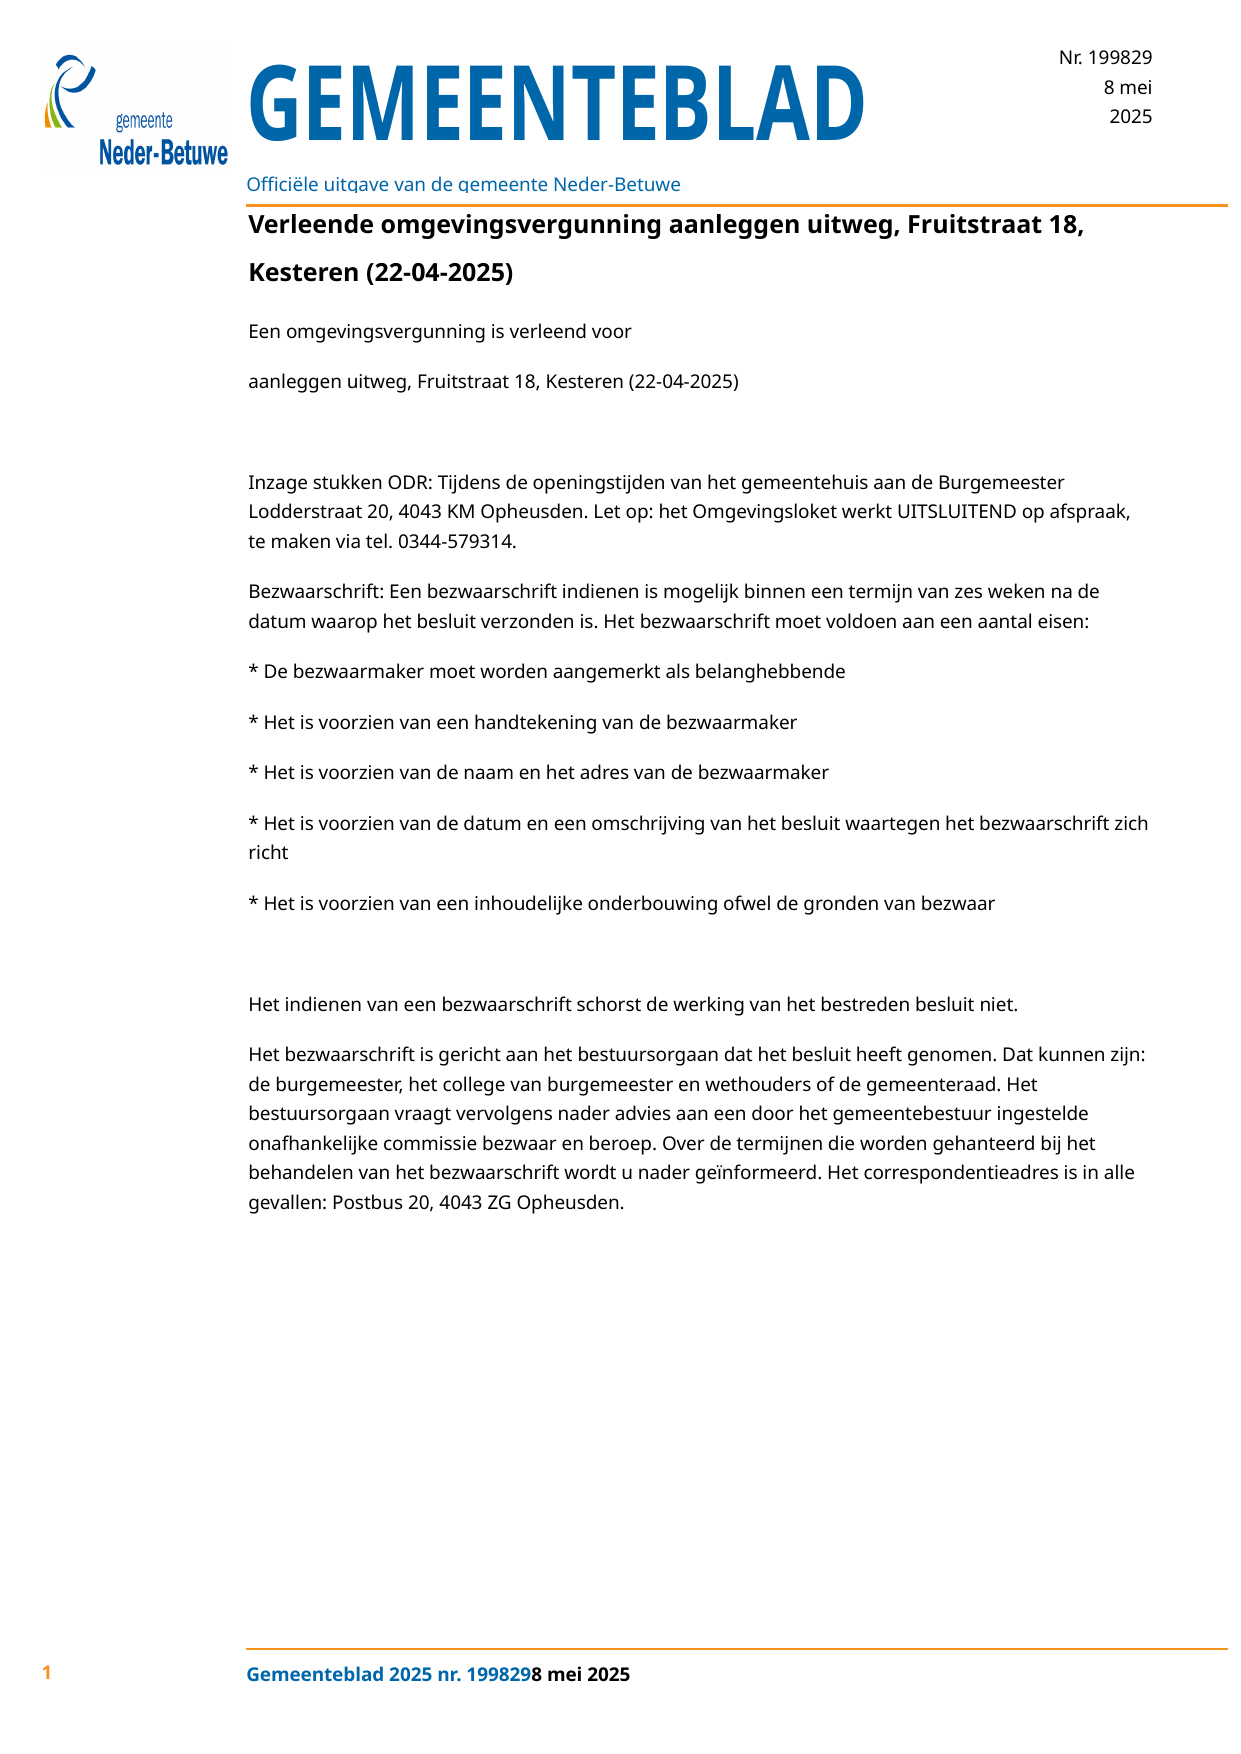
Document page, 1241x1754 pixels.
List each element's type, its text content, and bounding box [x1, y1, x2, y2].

text Bezwaarschrift: Een bezwaarschrift indienen is mogelijk binnen een termijn van zes weken na de datum waarop het besluit verzonden is. Het bezwaarschrift moet voldoen aan een aantal eisen: [248, 579, 1152, 634]
text * Het is voorzien van een handtekening van de bezwaarmaker [248, 709, 1152, 735]
text Inzage stukken ODR: Tijdens de openingstijden van het gemeentehuis aan de Burgemeester Lodderstraat 20, 4043 KM Opheusden. Let op: het Omgevingsloket werkt UITSLUITEND op afspraak, te maken via tel. 0344-579314. [248, 469, 1152, 554]
text Het indienen van een bezwaarschrift schorst de werking van het bestreden besluit niet. [248, 991, 1152, 1017]
text Het bezwaarschrift is gericht aan het bestuursorgaan dat het besluit heeft genomen. Dat kunnen zijn: de burgemeester, het college van burgemeester en wethouders of de gemeenteraad. Het bestuursorgaan vraagt vervolgens nader advies aan een door het gemeentebestuur ingestelde onafhankelijke commissie bezwaar en beroep. Over de termijnen die worden gehanteerd bij het behandelen van het bezwaarschrift wordt u nader geïnformeerd. Het correspondentieadres is in alle gevallen: Postbus 20, 4043 ZG Opheusden. [248, 1041, 1152, 1215]
picture [41, 47, 231, 172]
text * Het is voorzien van een inhoudelijke onderbouwing ofwel de gronden van bezwaar [248, 890, 1152, 916]
text Verleende omgevingsvergunning aanleggen uitweg, Fruitstraat 18, Kesteren (22-04-2025) [248, 207, 1152, 288]
text * Het is voorzien van de datum en een omschrijving van het besluit waartegen het bezwaarschrift zich richt [248, 810, 1152, 865]
text * De bezwaarmaker moet worden aangemerkt als belanghebbende [248, 659, 1152, 684]
text aanleggen uitweg, Fruitstraat 18, Kesteren (22-04-2025) [248, 368, 1152, 394]
text Een omgevingsvergunning is verleend voor [248, 318, 1152, 344]
text * Het is voorzien van de naam en het adres van de bezwaarmaker [248, 759, 1152, 785]
